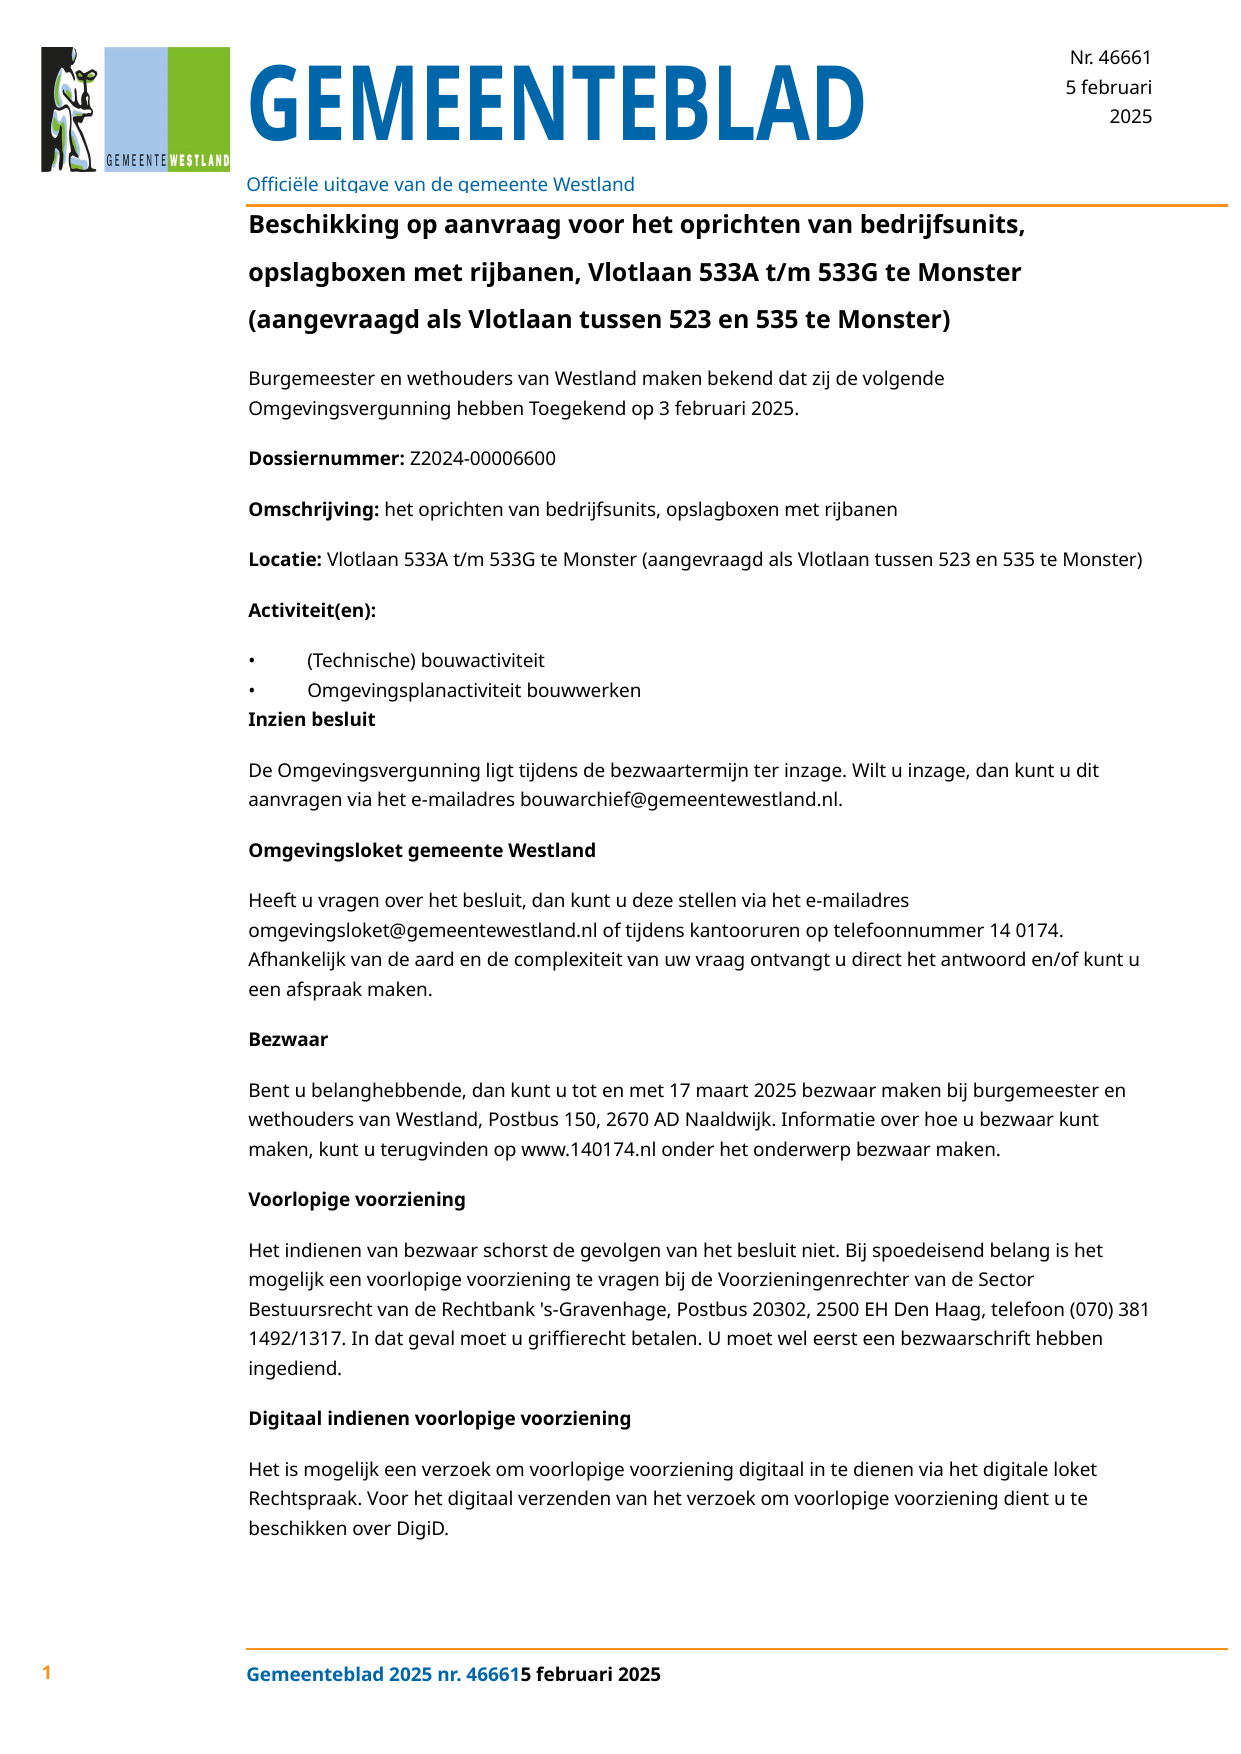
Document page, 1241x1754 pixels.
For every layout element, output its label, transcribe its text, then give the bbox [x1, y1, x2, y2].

text Beschikking op aanvraag voor het oprichten van bedrijfsunits, opslagboxen met rijbanen, Vlotlaan 533A t/m 533G te Monster (aangevraagd als Vlotlaan tussen 523 en 535 te Monster) [248, 207, 1152, 336]
list Omgevingsplanactiviteit bouwwerken [248, 677, 1152, 702]
text Heeft u vragen over het besluit, dan kunt u deze stellen via het e-mailadres omgevingsloket@gemeentewestland.nl of tijdens kantooruren op telefoonnummer 14 0174. Afhankelijk van de aard en de complexiteit van uw vraag ontvangt u direct het antwoord en/of kunt u een afspraak maken. [248, 887, 1152, 1002]
text Omgevingsloket gemeente Westland [248, 837, 1152, 862]
text Burgemeester en wethouders van Westland maken bekend dat zij de volgende Omgevingsvergunning hebben Toegekend op 3 februari 2025. [248, 366, 1152, 421]
text Digitaal indienen voorlopige voorziening [248, 1406, 1152, 1431]
text Activiteit(en): [248, 597, 1152, 622]
text Het is mogelijk een verzoek om voorlopige voorziening digitaal in te dienen via het digitale loket Rechtspraak. Voor het digitaal verzenden van het verzoek om voorlopige voorziening dient u te beschikken over DigiD. [248, 1456, 1152, 1541]
text De Omgevingsvergunning ligt tijdens de bezwaartermijn ter inzage. Wilt u inzage, dan kunt u dit aanvragen via het e-mailadres bouwarchief@gemeentewestland.nl. [248, 757, 1152, 812]
picture [41, 47, 231, 172]
list (Technische) bouwactiviteit [248, 647, 1152, 673]
text Omschrijving: het oprichten van bedrijfsunits, opslagboxen met rijbanen [248, 496, 1152, 522]
text Bent u belanghebbende, dan kunt u tot en met 17 maart 2025 bezwaar maken bij burgemeester en wethouders van Westland, Postbus 150, 2670 AD Naaldwijk. Informatie over hoe u bezwaar kunt maken, kunt u terugvinden op www.140174.nl onder het onderwerp bezwaar maken. [248, 1077, 1152, 1162]
text Het indienen van bezwaar schorst de gevolgen van het besluit niet. Bij spoedeisend belang is het mogelijk een voorlopige voorziening te vragen bij de Voorzieningenrechter van de Sector Bestuursrecht van de Rechtbank 's-Gravenhage, Postbus 20302, 2500 EH Den Haag, telefoon (070) 381 1492/1317. In dat geval moet u griffierecht betalen. U moet wel eerst een bezwaarschrift hebben ingediend. [248, 1237, 1152, 1381]
text Voorlopige voorziening [248, 1186, 1152, 1212]
text Bezwaar [248, 1026, 1152, 1052]
text Inzien besluit [248, 706, 1152, 732]
text Dossiernummer: Z2024-00006600 [248, 446, 1152, 471]
text Locatie: Vlotlaan 533A t/m 533G te Monster (aangevraagd als Vlotlaan tussen 523 en 535 te Monster) [248, 546, 1152, 572]
